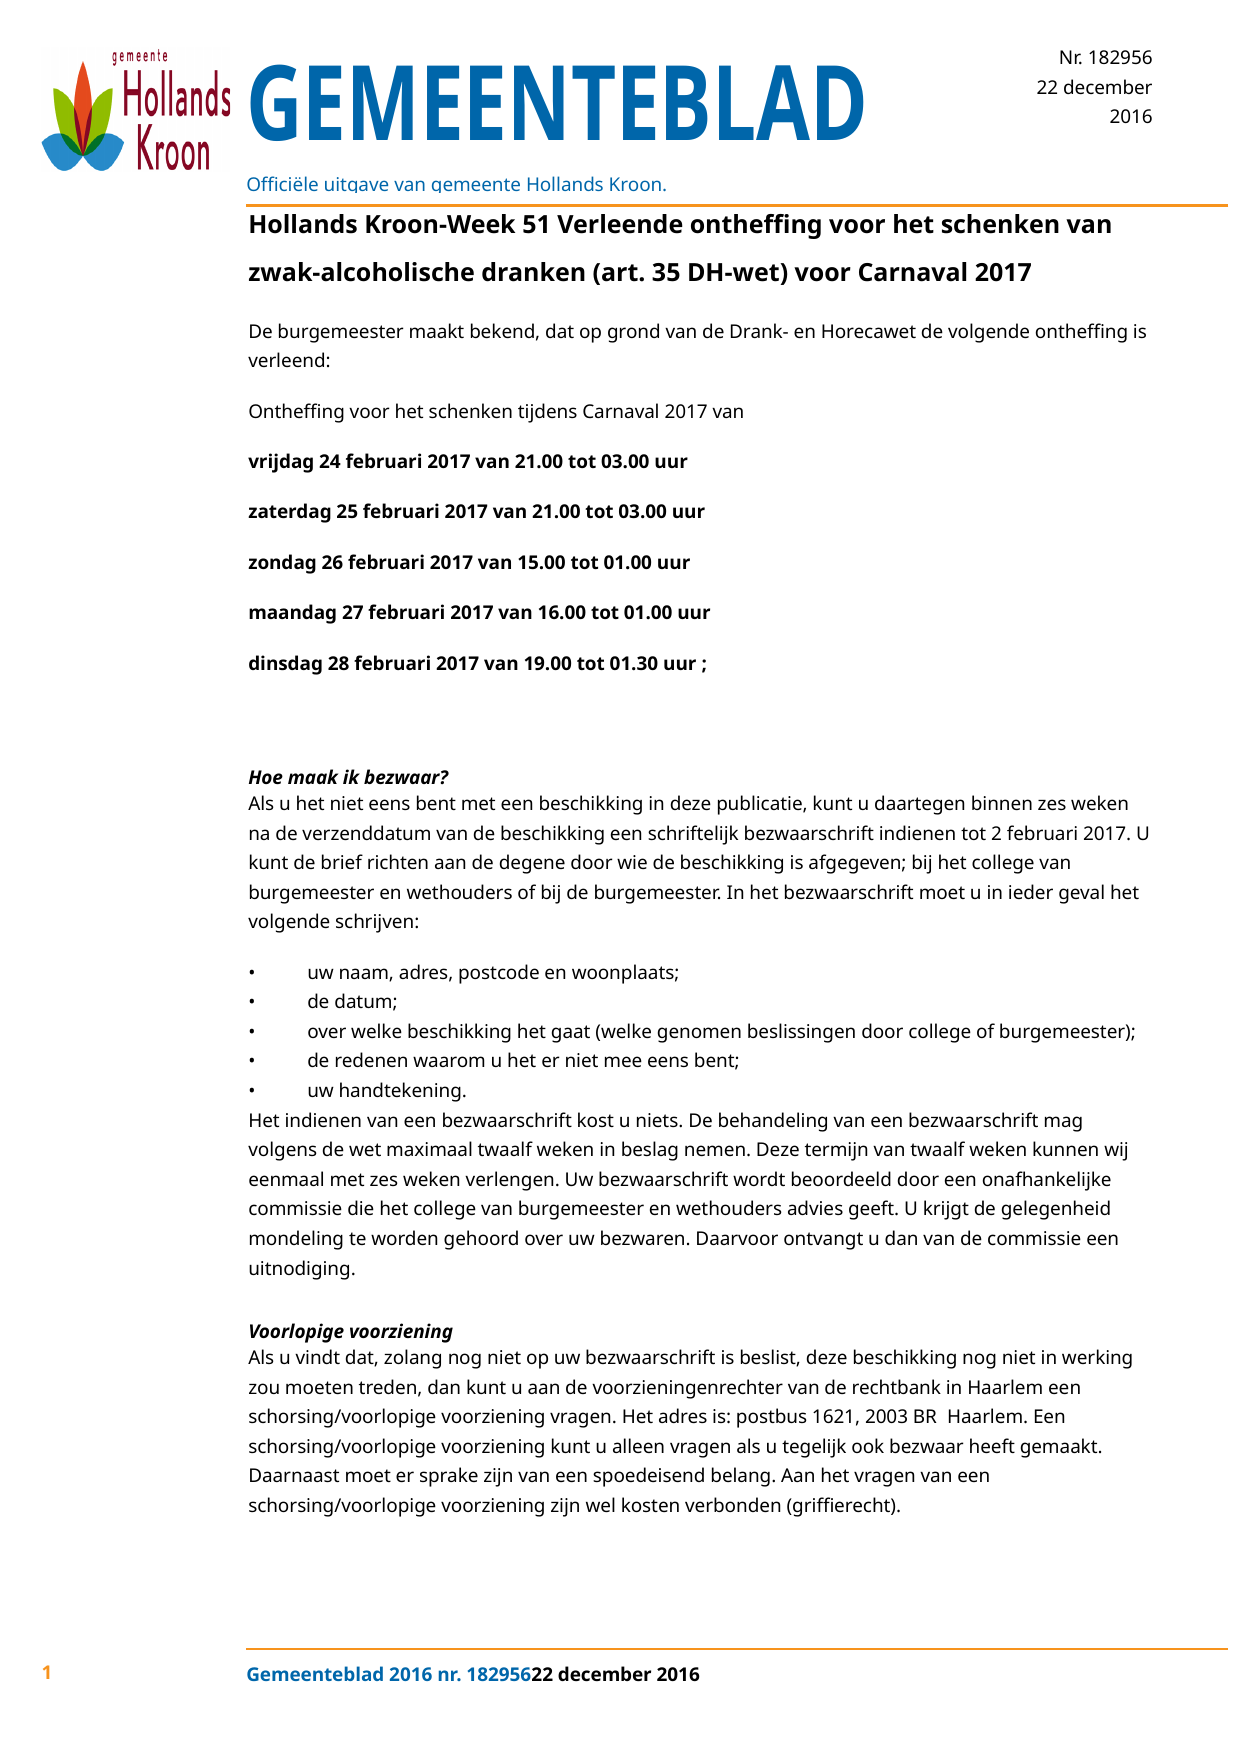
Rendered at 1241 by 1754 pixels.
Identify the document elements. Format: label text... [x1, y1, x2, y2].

text Het indienen van een bezwaarschrift kost u niets. De behandeling van een bezwaarschrift mag volgens de wet maximaal twaalf weken in beslag nemen. Deze termijn van twaalf weken kunnen wij eenmaal met zes weken verlengen. Uw bezwaarschrift wordt beoordeeld door een onafhankelijke commissie die het college van burgemeester en wethouders advies geeft. U krijgt de gelegenheid mondeling te worden gehoord over uw bezwaren. Daarvoor ontvangt u dan van de commissie een uitnodiging. [248, 1107, 1152, 1280]
text Hollands Kroon-Week 51 Verleende ontheffing voor het schenken van zwak-alcoholische dranken (art. 35 DH-wet) voor Carnaval 2017 [248, 207, 1152, 288]
text zondag 26 februari 2017 van 15.00 tot 01.00 uur [248, 549, 1152, 575]
text Als u het niet eens bent met een beschikking in deze publicatie, kunt u daartegen binnen zes weken na de verzenddatum van de beschikking een schriftelijk bezwaarschrift indienen tot 2 februari 2017. U kunt de brief richten aan de degene door wie de beschikking is afgegeven; bij het college van burgemeester en wethouders of bij de burgemeester. In het bezwaarschrift moet u in ieder geval het volgende schrijven: [248, 790, 1152, 934]
list uw handtekening. [248, 1077, 1152, 1103]
text vrijdag 24 februari 2017 van 21.00 tot 03.00 uur [248, 448, 1152, 474]
text Ontheffing voor het schenken tijdens Carnaval 2017 van [248, 398, 1152, 424]
text Voorlopige voorziening [248, 1319, 1152, 1344]
text Hoe maak ik bezwaar? [248, 764, 1152, 790]
text Als u vindt dat, zolang nog niet op uw bezwaarschrift is beslist, deze beschikking nog niet in werking zou moeten treden, dan kunt u aan de voorzieningenrechter van de rechtbank in Haarlem een schorsing/voorlopige voorziening vragen. Het adres is: postbus 1621, 2003 BR Haarlem. Een schorsing/voorlopige voorziening kunt u alleen vragen als u tegelijk ook bezwaar heeft gemaakt. Daarnaast moet er sprake zijn van een spoedeisend belang. Aan het vragen van een schorsing/voorlopige voorziening zijn wel kosten verbonden (griffierecht). [248, 1344, 1152, 1518]
text zaterdag 25 februari 2017 van 21.00 tot 03.00 uur [248, 499, 1152, 524]
list de redenen waarom u het er niet mee eens bent; [248, 1048, 1152, 1073]
list uw naam, adres, postcode en woonplaats; [248, 959, 1152, 984]
text dinsdag 28 februari 2017 van 19.00 tot 01.30 uur ; [248, 650, 1152, 676]
list de datum; [248, 988, 1152, 1014]
text De burgemeester maakt bekend, dat op grond van de Drank- en Horecawet de volgende ontheffing is verleend: [248, 318, 1152, 373]
text maandag 27 februari 2017 van 16.00 tot 01.00 uur [248, 599, 1152, 625]
picture [41, 47, 231, 172]
list over welke beschikking het gaat (welke genomen beslissingen door college of burgemeester); [248, 1018, 1152, 1044]
